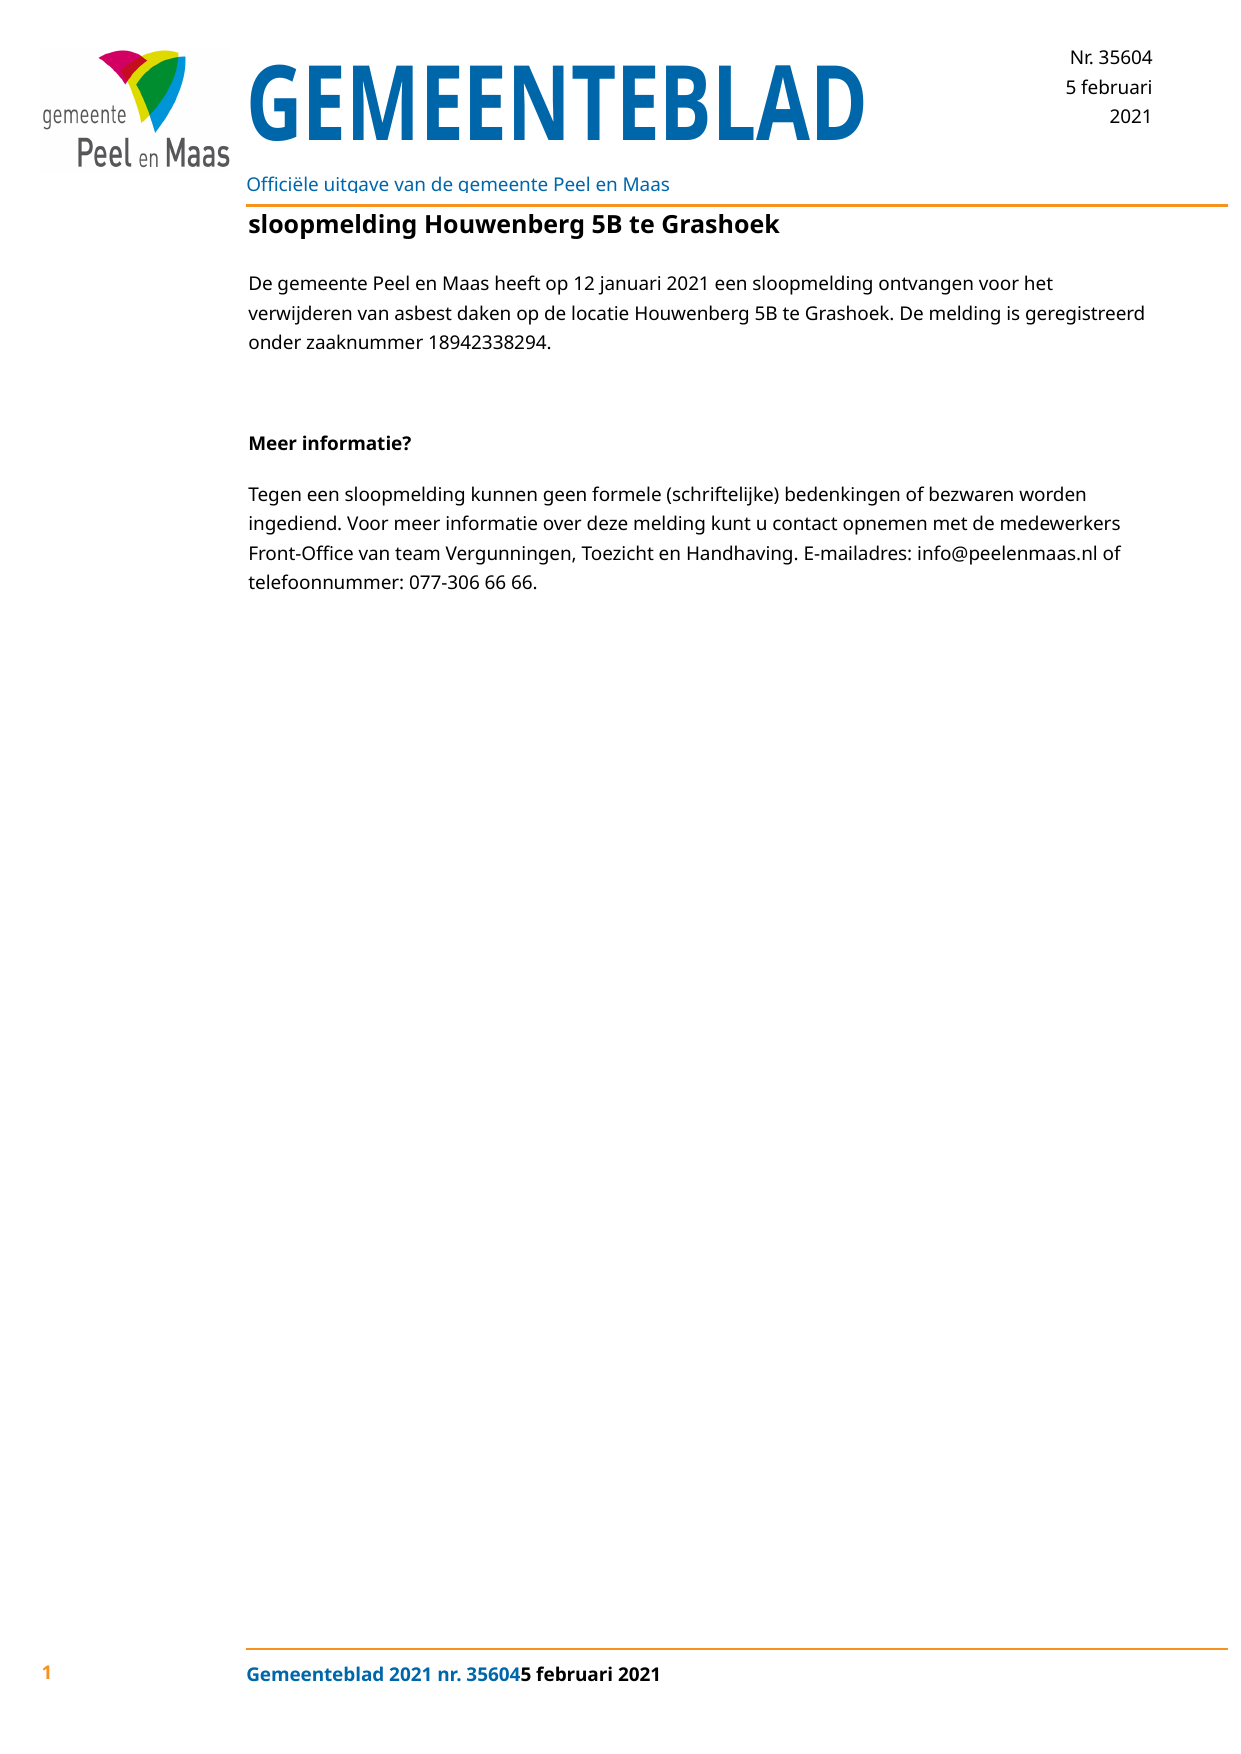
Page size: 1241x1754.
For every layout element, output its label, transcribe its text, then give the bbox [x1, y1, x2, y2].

text Tegen een sloopmelding kunnen geen formele (schriftelijke) bedenkingen of bezwaren worden ingediend. Voor meer informatie over deze melding kunt u contact opnemen met de medewerkers Front-Office van team Vergunningen, Toezicht en Handhaving. E-mailadres: info@peelenmaas.nl of telefoonnummer: 077-306 66 66. [248, 481, 1152, 595]
picture [41, 47, 231, 172]
text sloopmelding Houwenberg 5B te Grashoek [248, 207, 1152, 241]
text De gemeente Peel en Maas heeft op 12 januari 2021 een sloopmelding ontvangen voor het verwijderen van asbest daken op de locatie Houwenberg 5B te Grashoek. De melding is geregistreerd onder zaaknummer 18942338294. [248, 270, 1152, 355]
text Meer informatie? [248, 430, 1152, 456]
